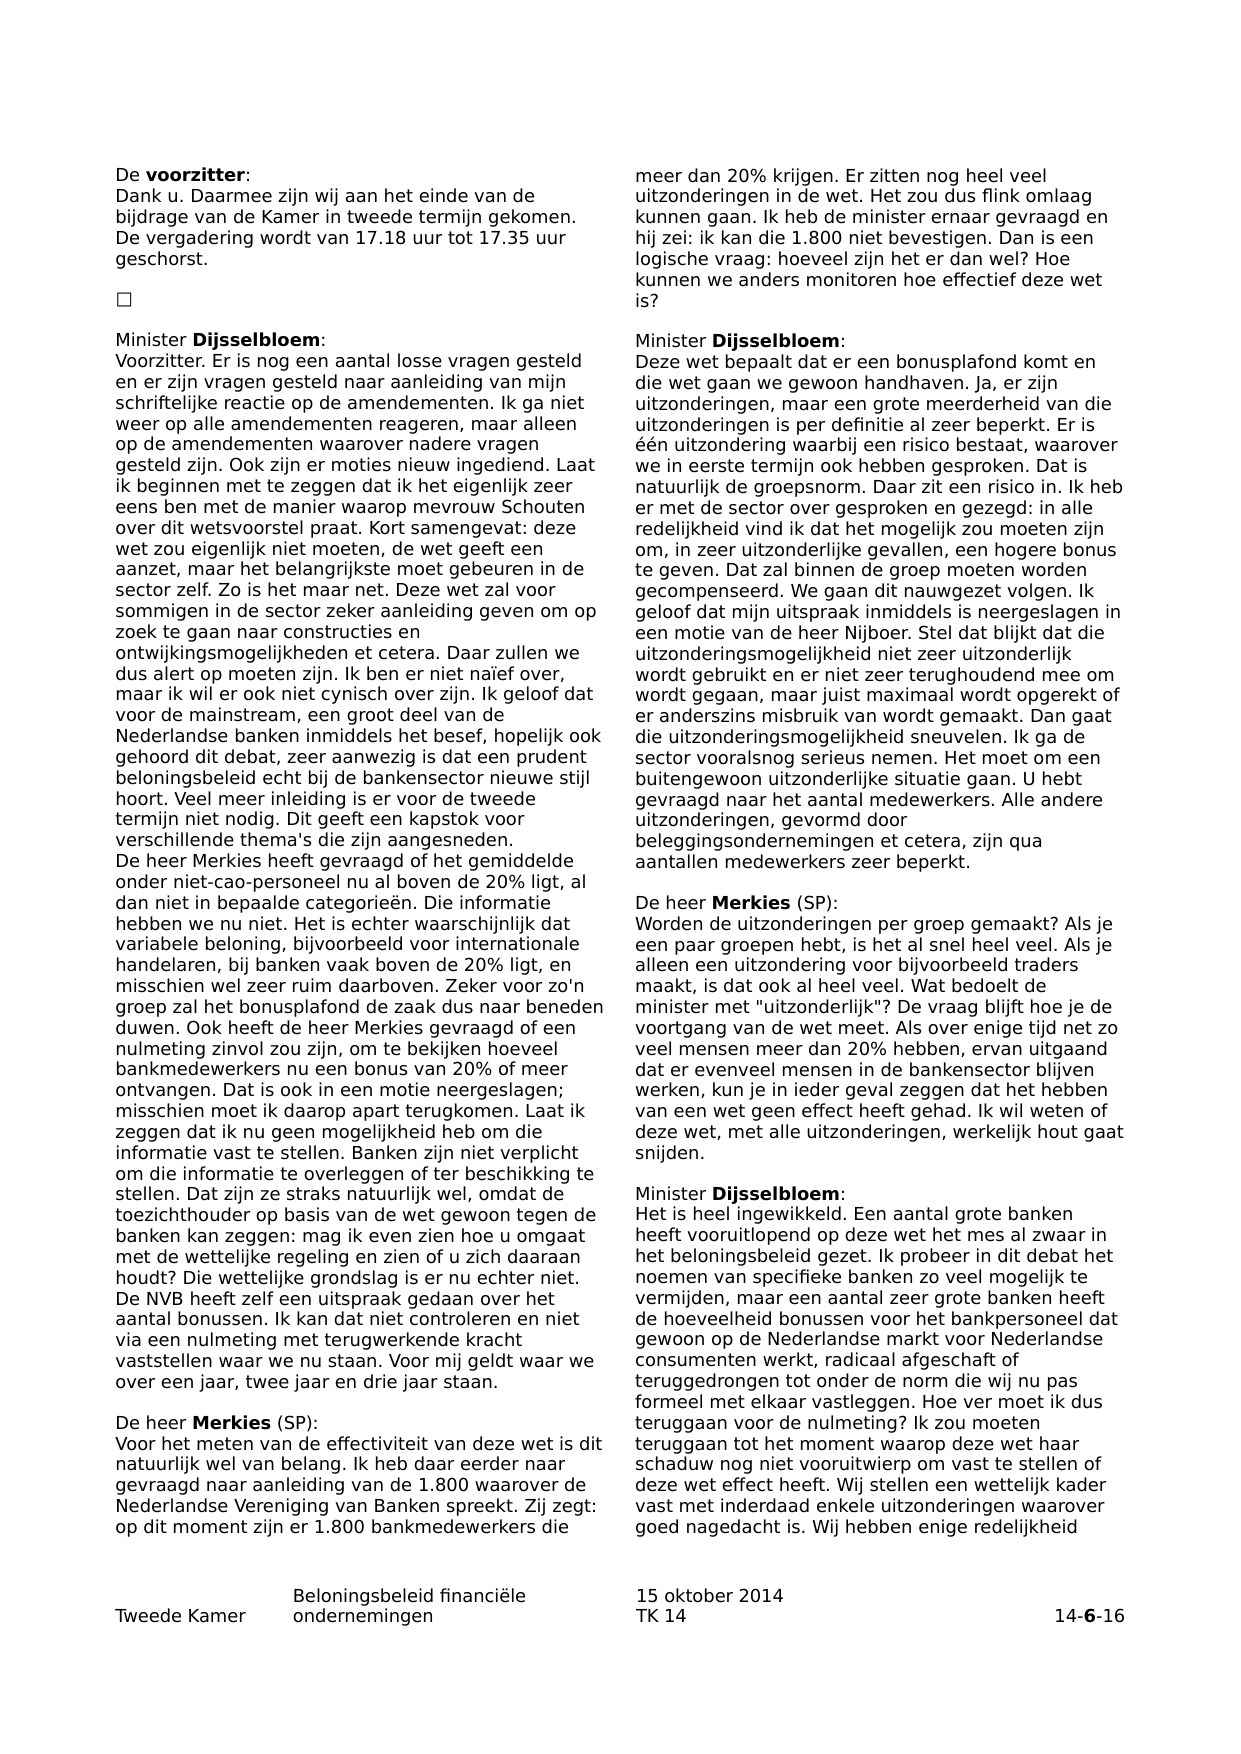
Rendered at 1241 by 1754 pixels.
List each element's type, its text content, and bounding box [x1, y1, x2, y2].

text Voorzitter. Er is nog een aantal losse vragen gesteld en er zijn vragen gesteld naar aanleiding van mijn schriftelijke reactie op de amendementen. Ik ga niet weer op alle amendementen reageren, maar alleen op de amendementen waarover nadere vragen gesteld zijn. Ook zijn er moties nieuw ingediend. Laat ik beginnen met te zeggen dat ik het eigenlijk zeer eens ben met de manier waarop mevrouw Schouten over dit wetsvoorstel praat. Kort samengevat: deze wet zou eigenlijk niet moeten, de wet geeft een aanzet, maar het belangrijkste moet gebeuren in de sector zelf. Zo is het maar net. Deze wet zal voor sommigen in de sector zeker aanleiding geven om op zoek te gaan naar constructies en ontwijkingsmogelijkheden et cetera. Daar zullen we dus alert op moeten zijn. Ik ben er niet naïef over, maar ik wil er ook niet cynisch over zijn. Ik geloof dat voor de mainstream, een groot deel van de Nederlandse banken inmiddels het besef, hopelijk ook gehoord dit debat, zeer aanwezig is dat een prudent beloningsbeleid echt bij de bankensector nieuwe stijl hoort. Veel meer inleiding is er voor de tweede termijn niet nodig. Dit geeft een kapstok voor verschillende thema's die zijn aangesneden. [115, 351, 605, 851]
text De heer Merkies (SP): [635, 893, 1125, 913]
text Voor het meten van de effectiviteit van deze wet is dit natuurlijk wel van belang. Ik heb daar eerder naar gevraagd naar aanleiding van de 1.800 waarover de Nederlandse Vereniging van Banken spreekt. Zij zegt: op dit moment zijn er 1.800 bankmedewerkers die [115, 1433, 605, 1537]
text Minister Dijsselbloem: [635, 1183, 1125, 1204]
text Worden de uitzonderingen per groep gemaakt? Als je een paar groepen hebt, is het al snel heel veel. Als je alleen een uitzondering voor bijvoorbeeld traders maakt, is dat ook al heel veel. Wat bedoelt de minister met "uitzonderlijk"? De vraag blijft hoe je de voortgang van de wet meet. Als over enige tijd net zo veel mensen meer dan 20% hebben, ervan uitgaand dat er evenveel mensen in de bankensector blijven werken, kun je in ieder geval zeggen dat het hebben van een wet geen effect heeft gehad. Ik wil weten of deze wet, met alle uitzonderingen, werkelijk hout gaat snijden. [635, 913, 1125, 1163]
text De heer Merkies (SP): [115, 1412, 605, 1433]
text Minister Dijsselbloem: [635, 331, 1125, 352]
text ⬜ [115, 289, 605, 310]
text De heer Merkies heeft gevraagd of het gemiddelde onder niet-cao-personeel nu al boven de 20% ligt, al dan niet in bepaalde categorieën. Die informatie hebben we nu niet. Het is echter waarschijnlijk dat variabele beloning, bijvoorbeeld voor internationale handelaren, bij banken vaak boven de 20% ligt, en misschien wel zeer ruim daarboven. Zeker voor zo'n groep zal het bonusplafond de zaak dus naar beneden duwen. Ook heeft de heer Merkies gevraagd of een nulmeting zinvol zou zijn, om te bekijken hoeveel bankmedewerkers nu een bonus van 20% of meer ontvangen. Dat is ook in een motie neergeslagen; misschien moet ik daarop apart terugkomen. Laat ik zeggen dat ik nu geen mogelijkheid heb om die informatie vast te stellen. Banken zijn niet verplicht om die informatie te overleggen of ter beschikking te stellen. Dat zijn ze straks natuurlijk wel, omdat de toezichthouder op basis van de wet gewoon tegen de banken kan zeggen: mag ik even zien hoe u omgaat met de wettelijke regeling en zien of u zich daaraan houdt? Die wettelijke grondslag is er nu echter niet. De NVB heeft zelf een uitspraak gedaan over het aantal bonussen. Ik kan dat niet controleren en niet via een nulmeting met terugwerkende kracht vaststellen waar we nu staan. Voor mij geldt waar we over een jaar, twee jaar en drie jaar staan. [115, 851, 605, 1392]
text meer dan 20% krijgen. Er zitten nog heel veel uitzonderingen in de wet. Het zou dus flink omlaag kunnen gaan. Ik heb de minister ernaar gevraagd en hij zei: ik kan die 1.800 niet bevestigen. Dan is een logische vraag: hoeveel zijn het er dan wel? Hoe kunnen we anders monitoren hoe effectief deze wet is? [635, 165, 1125, 311]
text De voorzitter: [115, 165, 605, 186]
text Dank u. Daarmee zijn wij aan het einde van de bijdrage van de Kamer in tweede termijn gekomen. [115, 186, 605, 228]
text De vergadering wordt van 17.18 uur tot 17.35 uur geschorst. [115, 228, 605, 269]
text Deze wet bepaalt dat er een bonusplafond komt en die wet gaan we gewoon handhaven. Ja, er zijn uitzonderingen, maar een grote meerderheid van die uitzonderingen is per definitie al zeer beperkt. Er is één uitzondering waarbij een risico bestaat, waarover we in eerste termijn ook hebben gesproken. Dat is natuurlijk de groepsnorm. Daar zit een risico in. Ik heb er met de sector over gesproken en gezegd: in alle redelijkheid vind ik dat het mogelijk zou moeten zijn om, in zeer uitzonderlijke gevallen, een hogere bonus te geven. Dat zal binnen de groep moeten worden gecompenseerd. We gaan dit nauwgezet volgen. Ik geloof dat mijn uitspraak inmiddels is neergeslagen in een motie van de heer Nijboer. Stel dat blijkt dat die uitzonderingsmogelijkheid niet zeer uitzonderlijk wordt gebruikt en er niet zeer terughoudend mee om wordt gegaan, maar juist maximaal wordt opgerekt of er anderszins misbruik van wordt gemaakt. Dan gaat die uitzonderingsmogelijkheid sneuvelen. Ik ga de sector vooralsnog serieus nemen. Het moet om een buitengewoon uitzonderlijke situatie gaan. U hebt gevraagd naar het aantal medewerkers. Alle andere uitzonderingen, gevormd door beleggingsondernemingen et cetera, zijn qua aantallen medewerkers zeer beperkt. [635, 352, 1125, 873]
text Het is heel ingewikkeld. Een aantal grote banken heeft vooruitlopend op deze wet het mes al zwaar in het beloningsbeleid gezet. Ik probeer in dit debat het noemen van specifieke banken zo veel mogelijk te vermijden, maar een aantal zeer grote banken heeft de hoeveelheid bonussen voor het bankpersoneel dat gewoon op de Nederlandse markt voor Nederlandse consumenten werkt, radicaal afgeschaft of teruggedrongen tot onder de norm die wij nu pas formeel met elkaar vastleggen. Hoe ver moet ik dus teruggaan voor de nulmeting? Ik zou moeten teruggaan tot het moment waarop deze wet haar schaduw nog niet vooruitwierp om vast te stellen of deze wet effect heeft. Wij stellen een wettelijk kader vast met inderdaad enkele uitzonderingen waarover goed nagedacht is. Wij hebben enige redelijkheid [635, 1204, 1125, 1537]
text Minister Dijsselbloem: [115, 330, 605, 351]
